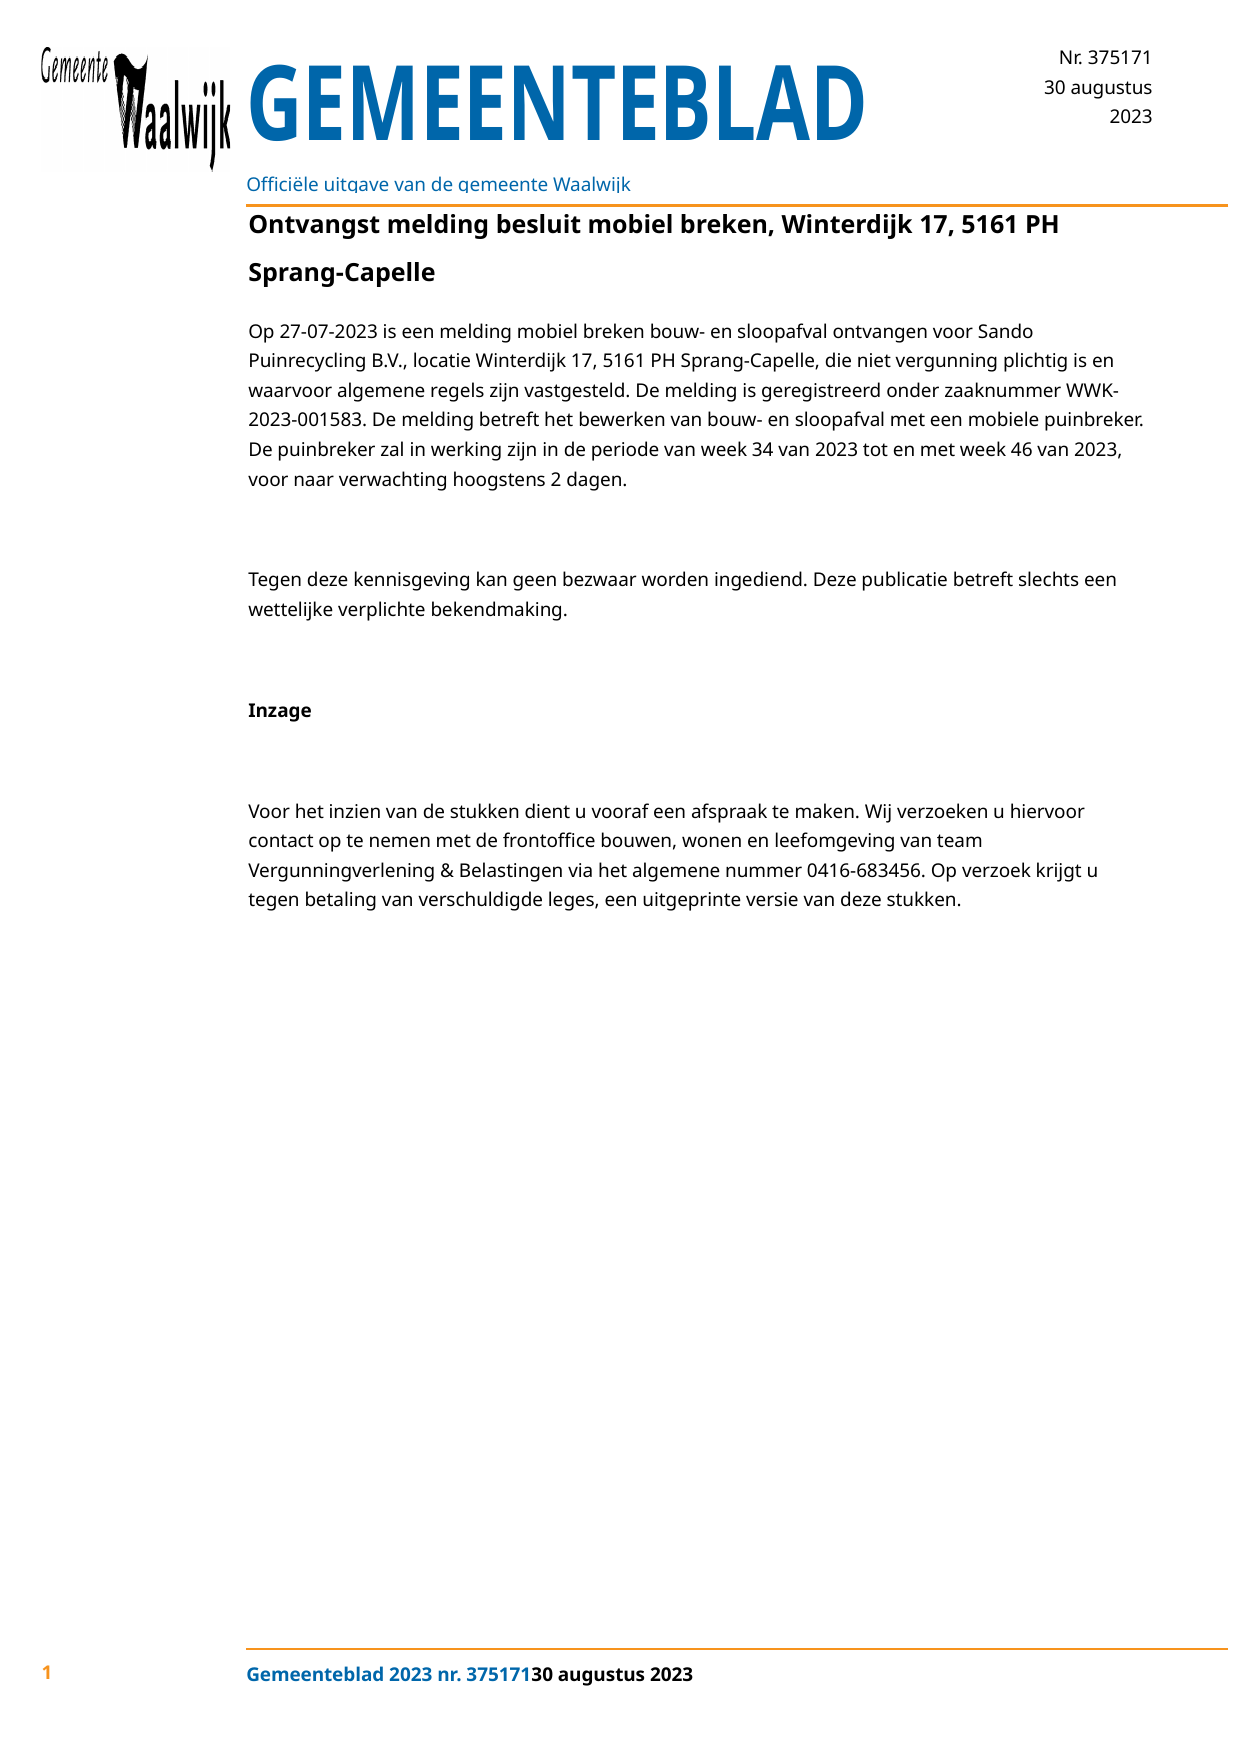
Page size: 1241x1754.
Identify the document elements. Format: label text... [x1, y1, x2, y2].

text Op 27-07-2023 is een melding mobiel breken bouw- en sloopafval ontvangen voor Sando Puinrecycling B.V., locatie Winterdijk 17, 5161 PH Sprang-Capelle, die niet vergunning plichtig is en waarvoor algemene regels zijn vastgesteld. De melding is geregistreerd onder zaaknummer WWK-2023-001583. De melding betreft het bewerken van bouw- en sloopafval met een mobiele puinbreker. De puinbreker zal in werking zijn in de periode van week 34 van 2023 tot en met week 46 van 2023, voor naar verwachting hoogstens 2 dagen. [248, 318, 1152, 492]
text Inzage [248, 697, 1152, 723]
text Tegen deze kennisgeving kan geen bezwaar worden ingediend. Deze publicatie betreft slechts een wettelijke verplichte bekendmaking. [248, 567, 1152, 622]
text Ontvangst melding besluit mobiel breken, Winterdijk 17, 5161 PH Sprang-Capelle [248, 207, 1152, 288]
picture [41, 47, 231, 172]
text Voor het inzien van de stukken dient u vooraf een afspraak te maken. Wij verzoeken u hiervoor contact op te nemen met de frontoffice bouwen, wonen en leefomgeving van team Vergunningverlening & Belastingen via het algemene nummer 0416-683456. Op verzoek krijgt u tegen betaling van verschuldigde leges, een uitgeprinte versie van deze stukken. [248, 798, 1152, 912]
